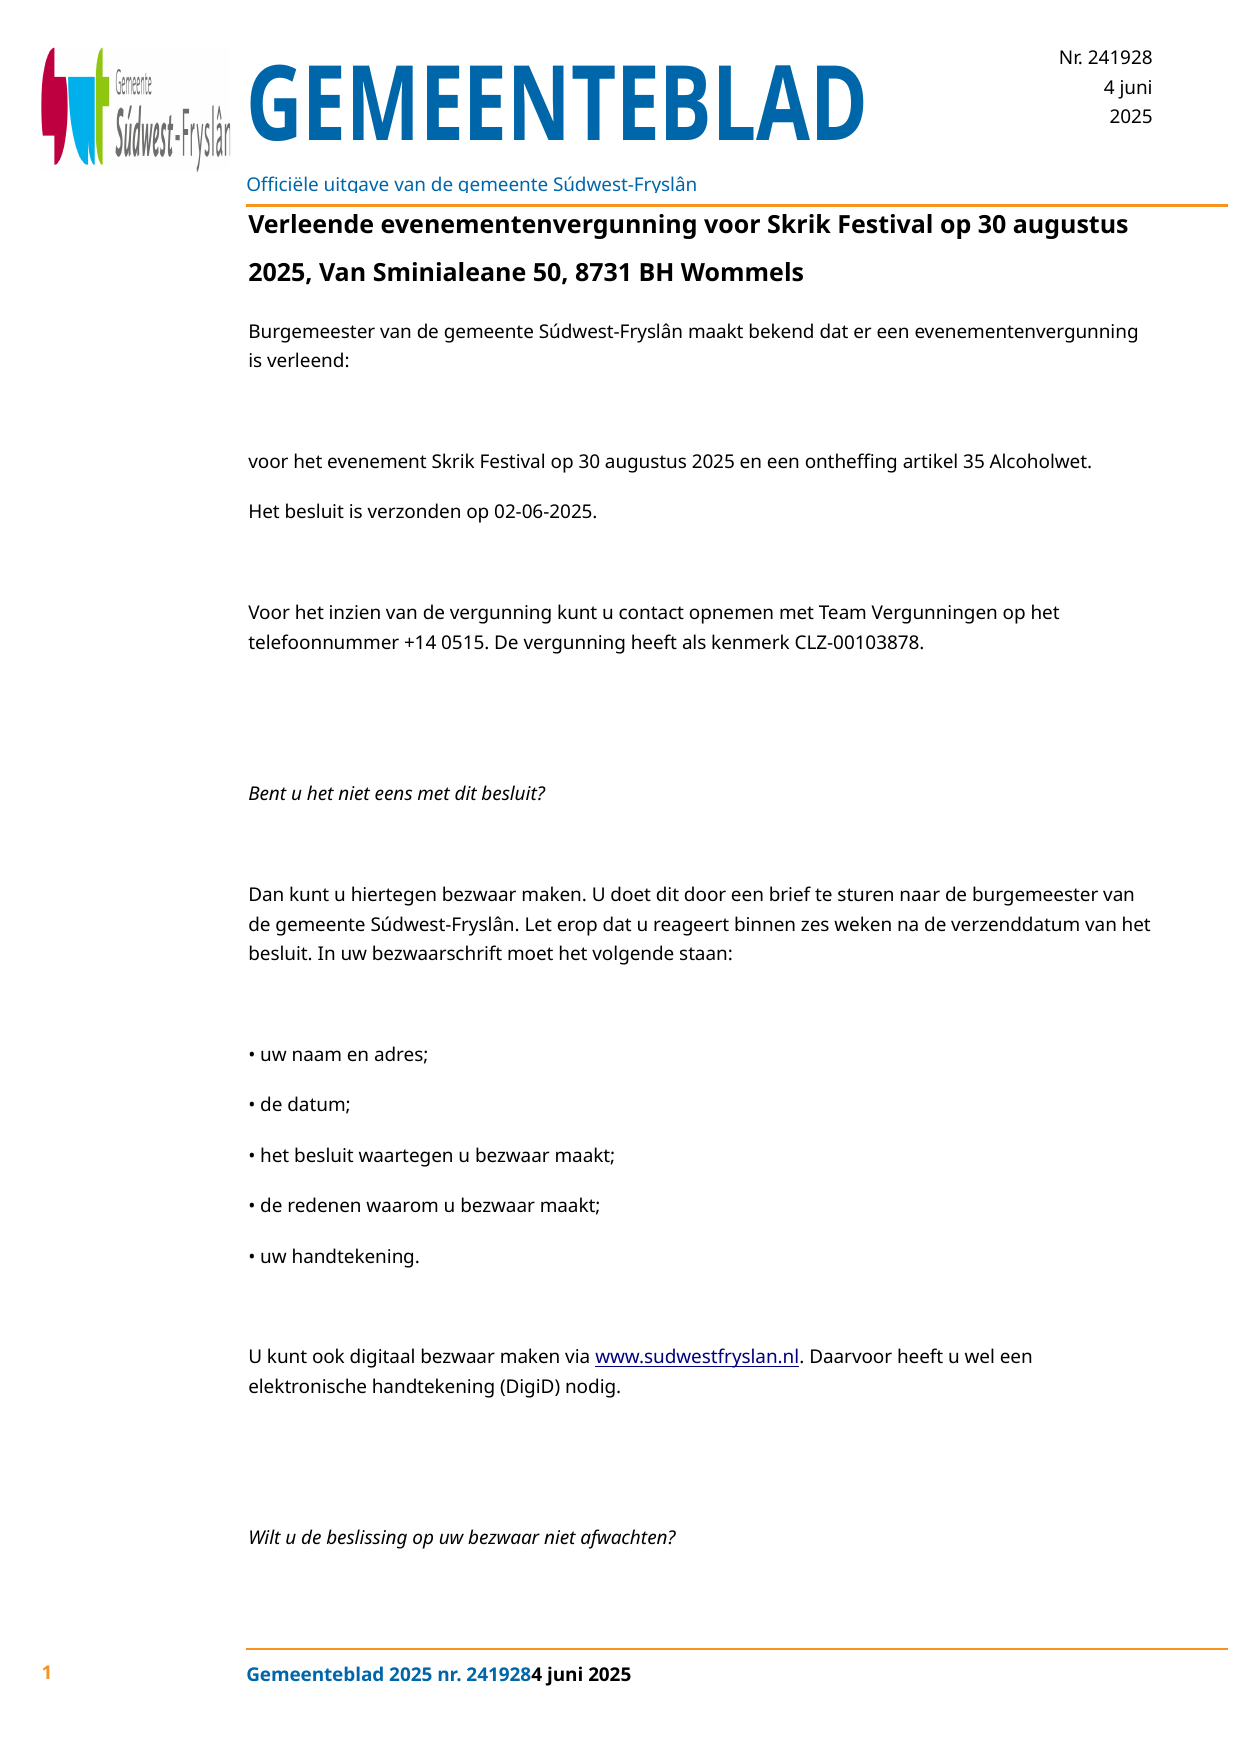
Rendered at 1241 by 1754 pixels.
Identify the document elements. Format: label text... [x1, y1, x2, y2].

text • uw handtekening. [248, 1243, 1152, 1269]
text • het besluit waartegen u bezwaar maakt; [248, 1142, 1152, 1168]
picture [41, 47, 231, 172]
text • de datum; [248, 1092, 1152, 1117]
text • uw naam en adres; [248, 1041, 1152, 1067]
text voor het evenement Skrik Festival op 30 augustus 2025 en een ontheffing artikel 35 Alcoholwet. [248, 448, 1152, 474]
text Dan kunt u hiertegen bezwaar maken. U doet dit door een brief te sturen naar de burgemeester van de gemeente Súdwest-Fryslân. Let erop dat u reageert binnen zes weken na de verzenddatum van het besluit. In uw bezwaarschrift moet het volgende staan: [248, 881, 1152, 966]
text Voor het inzien van de vergunning kunt u contact opnemen met Team Vergunningen op het telefoonnummer +14 0515. De vergunning heeft als kenmerk CLZ-00103878. [248, 599, 1152, 655]
text Wilt u de beslissing op uw bezwaar niet afwachten? [248, 1524, 1152, 1550]
text Verleende evenementenvergunning voor Skrik Festival op 30 augustus 2025, Van Sminialeane 50, 8731 BH Wommels [248, 207, 1152, 288]
text Burgemeester van de gemeente Súdwest-Fryslân maakt bekend dat er een evenementenvergunning is verleend: [248, 318, 1152, 373]
text U kunt ook digitaal bezwaar maken via www.sudwestfryslan.nl. Daarvoor heeft u wel een elektronische handtekening (DigiD) nodig. [248, 1344, 1152, 1399]
text Het besluit is verzonden op 02-06-2025. [248, 499, 1152, 524]
text Bent u het niet eens met dit besluit? [248, 780, 1152, 806]
text • de redenen waarom u bezwaar maakt; [248, 1192, 1152, 1218]
